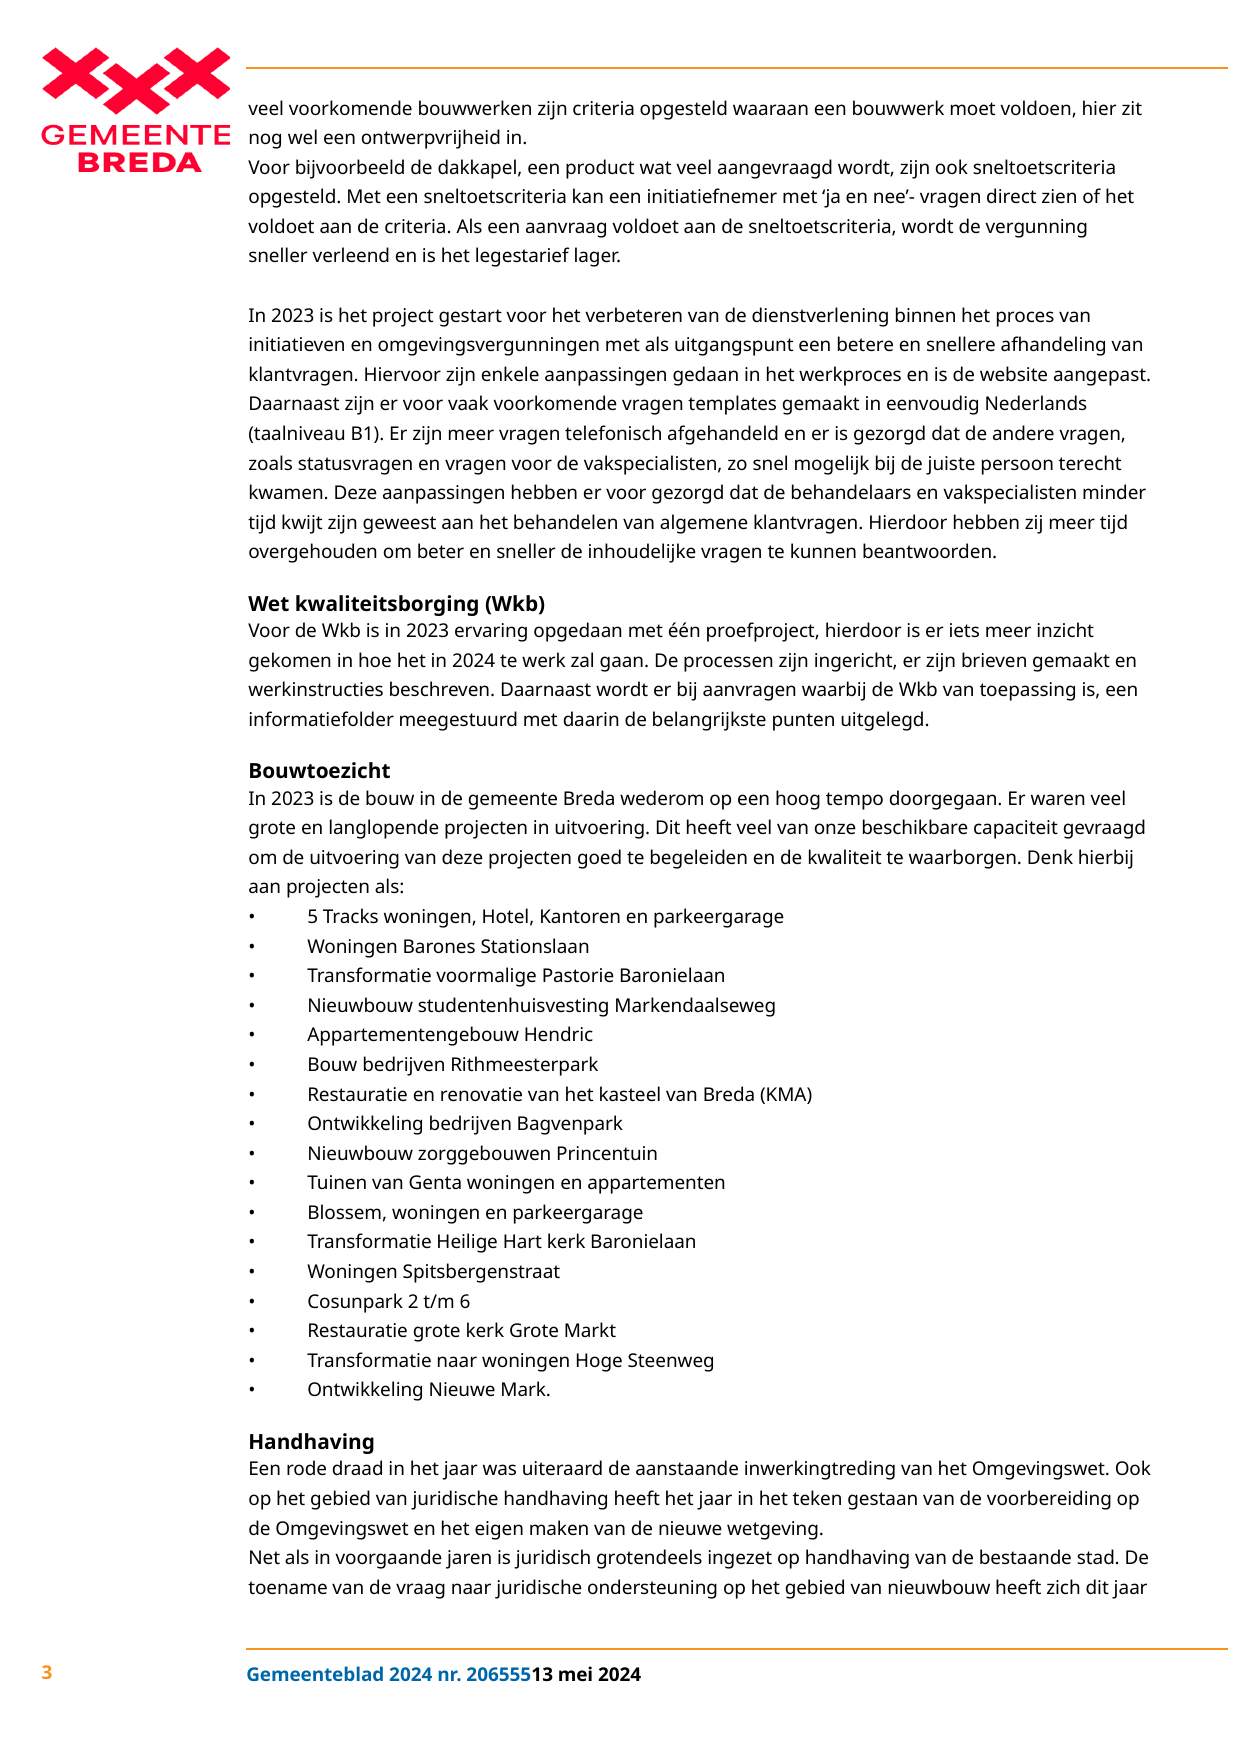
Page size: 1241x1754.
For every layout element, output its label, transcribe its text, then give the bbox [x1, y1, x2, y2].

text Net als in voorgaande jaren is juridisch grotendeels ingezet op handhaving van de bestaande stad. De toename van de vraag naar juridische ondersteuning op het gebied van nieuwbouw heeft zich dit jaar [248, 1544, 1152, 1599]
text Bouwtoezicht [248, 757, 1152, 785]
text Wet kwaliteitsborging (Wkb) [248, 589, 1152, 617]
list Transformatie Heilige Hart kerk Baronielaan [248, 1229, 1152, 1254]
list Woningen Spitsbergenstraat [248, 1258, 1152, 1284]
list Nieuwbouw studentenhuisvesting Markendaalseweg [248, 992, 1152, 1018]
list Restauratie en renovatie van het kasteel van Breda (KMA) [248, 1081, 1152, 1107]
list 5 Tracks woningen, Hotel, Kantoren en parkeergarage [248, 903, 1152, 929]
list Ontwikkeling Nieuwe Mark. [248, 1377, 1152, 1402]
list Bouw bedrijven Rithmeesterpark [248, 1051, 1152, 1077]
list Woningen Barones Stationslaan [248, 933, 1152, 959]
list Transformatie naar woningen Hoge Steenweg [248, 1347, 1152, 1373]
list Appartementengebouw Hendric [248, 1022, 1152, 1047]
list Cosunpark 2 t/m 6 [248, 1288, 1152, 1314]
list Blossem, woningen en parkeergarage [248, 1199, 1152, 1225]
text Voor bijvoorbeeld de dakkapel, een product wat veel aangevraagd wordt, zijn ook sneltoetscriteria opgesteld. Met een sneltoetscriteria kan een initiatiefnemer met ‘ja en nee’- vragen direct zien of het voldoet aan de criteria. Als een aanvraag voldoet aan de sneltoetscriteria, wordt de vergunning sneller verleend en is het legestarief lager. [248, 154, 1152, 268]
list Tuinen van Genta woningen en appartementen [248, 1169, 1152, 1195]
text Voor de Wkb is in 2023 ervaring opgedaan met één proefproject, hierdoor is er iets meer inzicht gekomen in hoe het in 2024 te werk zal gaan. De processen zijn ingericht, er zijn brieven gemaakt en werkinstructies beschreven. Daarnaast wordt er bij aanvragen waarbij de Wkb van toepassing is, een informatiefolder meegestuurd met daarin de belangrijkste punten uitgelegd. [248, 617, 1152, 732]
list Ontwikkeling bedrijven Bagvenpark [248, 1110, 1152, 1136]
text Handhaving [248, 1427, 1152, 1456]
list Restauratie grote kerk Grote Markt [248, 1317, 1152, 1343]
text veel voorkomende bouwwerken zijn criteria opgesteld waaraan een bouwwerk moet voldoen, hier zit nog wel een ontwerpvrijheid in. [248, 95, 1152, 150]
list Transformatie voormalige Pastorie Baronielaan [248, 962, 1152, 988]
picture [41, 47, 231, 172]
list Nieuwbouw zorggebouwen Princentuin [248, 1140, 1152, 1166]
text In 2023 is het project gestart voor het verbeteren van de dienstverlening binnen het proces van initiatieven en omgevingsvergunningen met als uitgangspunt een betere en snellere afhandeling van klantvragen. Hiervoor zijn enkele aanpassingen gedaan in het werkproces en is de website aangepast. Daarnaast zijn er voor vaak voorkomende vragen templates gemaakt in eenvoudig Nederlands (taalniveau B1). Er zijn meer vragen telefonisch afgehandeld en er is gezorgd dat de andere vragen, zoals statusvragen en vragen voor de vakspecialisten, zo snel mogelijk bij de juiste persoon terecht kwamen. Deze aanpassingen hebben er voor gezorgd dat de behandelaars en vakspecialisten minder tijd kwijt zijn geweest aan het behandelen van algemene klantvragen. Hierdoor hebben zij meer tijd overgehouden om beter en sneller de inhoudelijke vragen te kunnen beantwoorden. [248, 302, 1152, 564]
text In 2023 is de bouw in de gemeente Breda wederom op een hoog tempo doorgegaan. Er waren veel grote en langlopende projecten in uitvoering. Dit heeft veel van onze beschikbare capaciteit gevraagd om de uitvoering van deze projecten goed te begeleiden en de kwaliteit te waarborgen. Denk hierbij aan projecten als: [248, 785, 1152, 899]
text Een rode draad in het jaar was uiteraard de aanstaande inwerkingtreding van het Omgevingswet. Ook op het gebied van juridische handhaving heeft het jaar in het teken gestaan van de voorbereiding op de Omgevingswet en het eigen maken van de nieuwe wetgeving. [248, 1456, 1152, 1540]
